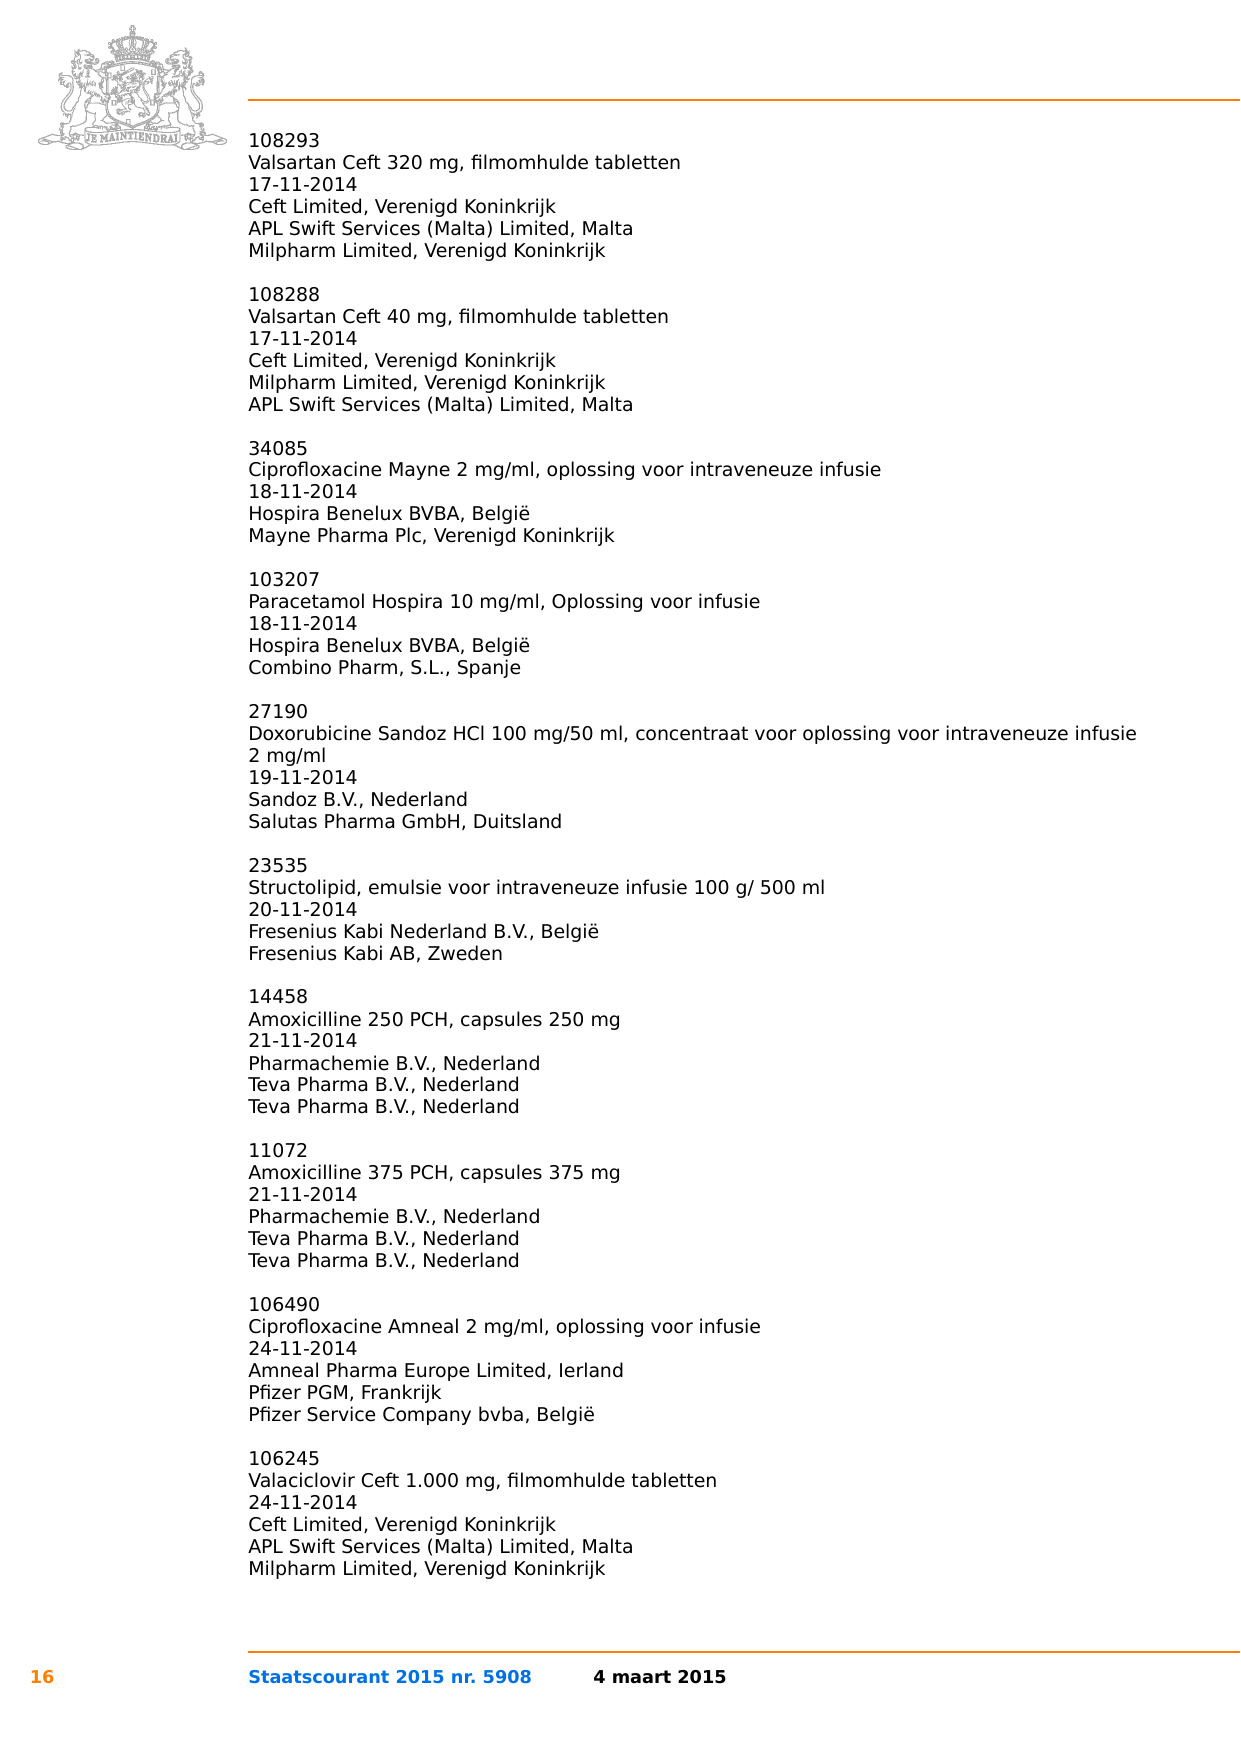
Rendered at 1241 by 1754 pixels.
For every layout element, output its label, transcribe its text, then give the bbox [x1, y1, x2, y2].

text 34085 [248, 437, 1163, 459]
text Ciprofloxacine Mayne 2 mg/ml, oplossing voor intraveneuze infusie [248, 459, 1163, 481]
text 18-11-2014 [248, 481, 1163, 503]
text Mayne Pharma Plc, Verenigd Koninkrijk [248, 525, 1163, 547]
text 23535 [248, 855, 1163, 877]
text Teva Pharma B.V., Nederland [248, 1074, 1163, 1096]
text Fresenius Kabi Nederland B.V., België [248, 921, 1163, 943]
text 14458 [248, 986, 1163, 1008]
text APL Swift Services (Malta) Limited, Malta [248, 218, 1163, 240]
text Ceft Limited, Verenigd Koninkrijk [248, 1514, 1163, 1536]
text 17-11-2014 [248, 328, 1163, 349]
text Valsartan Ceft 40 mg, filmomhulde tabletten [248, 306, 1163, 328]
text 18-11-2014 [248, 613, 1163, 635]
text 108293 [248, 130, 1163, 152]
text 24-11-2014 [248, 1338, 1163, 1360]
text Valaciclovir Ceft 1.000 mg, filmomhulde tabletten [248, 1470, 1163, 1492]
text Paracetamol Hospira 10 mg/ml, Oplossing voor infusie [248, 591, 1163, 613]
text Hospira Benelux BVBA, België [248, 503, 1163, 525]
text Structolipid, emulsie voor intraveneuze infusie 100 g/ 500 ml [248, 877, 1163, 899]
text 21-11-2014 [248, 1184, 1163, 1206]
text Ceft Limited, Verenigd Koninkrijk [248, 349, 1163, 372]
text Doxorubicine Sandoz HCl 100 mg/50 ml, concentraat voor oplossing voor intraveneuze infusie 2 mg/ml [248, 723, 1163, 767]
text Sandoz B.V., Nederland [248, 789, 1163, 811]
text 24-11-2014 [248, 1492, 1163, 1514]
text 21-11-2014 [248, 1030, 1163, 1052]
text Amoxicilline 375 PCH, capsules 375 mg [248, 1162, 1163, 1184]
text Pfizer PGM, Frankrijk [248, 1382, 1163, 1404]
text 106245 [248, 1448, 1163, 1470]
text Teva Pharma B.V., Nederland [248, 1228, 1163, 1250]
text Hospira Benelux BVBA, België [248, 635, 1163, 657]
text Teva Pharma B.V., Nederland [248, 1096, 1163, 1118]
text Milpharm Limited, Verenigd Koninkrijk [248, 372, 1163, 393]
text 108288 [248, 284, 1163, 306]
text Ciprofloxacine Amneal 2 mg/ml, oplossing voor infusie [248, 1316, 1163, 1338]
text 19-11-2014 [248, 767, 1163, 789]
text Pharmachemie B.V., Nederland [248, 1052, 1163, 1074]
text Pfizer Service Company bvba, België [248, 1404, 1163, 1426]
text Valsartan Ceft 320 mg, filmomhulde tabletten [248, 152, 1163, 174]
text APL Swift Services (Malta) Limited, Malta [248, 1536, 1163, 1558]
text Teva Pharma B.V., Nederland [248, 1250, 1163, 1272]
text 106490 [248, 1294, 1163, 1316]
text Amneal Pharma Europe Limited, Ierland [248, 1360, 1163, 1382]
text Pharmachemie B.V., Nederland [248, 1206, 1163, 1228]
text Amoxicilline 250 PCH, capsules 250 mg [248, 1008, 1163, 1030]
text Combino Pharm, S.L., Spanje [248, 657, 1163, 679]
text 20-11-2014 [248, 899, 1163, 921]
text Milpharm Limited, Verenigd Koninkrijk [248, 240, 1163, 262]
text 27190 [248, 701, 1163, 723]
text Milpharm Limited, Verenigd Koninkrijk [248, 1558, 1163, 1579]
text Ceft Limited, Verenigd Koninkrijk [248, 196, 1163, 218]
text 17-11-2014 [248, 174, 1163, 196]
text 103207 [248, 569, 1163, 591]
text 11072 [248, 1140, 1163, 1162]
picture [38, 25, 227, 150]
text Salutas Pharma GmbH, Duitsland [248, 811, 1163, 833]
text Fresenius Kabi AB, Zweden [248, 943, 1163, 964]
text APL Swift Services (Malta) Limited, Malta [248, 393, 1163, 416]
